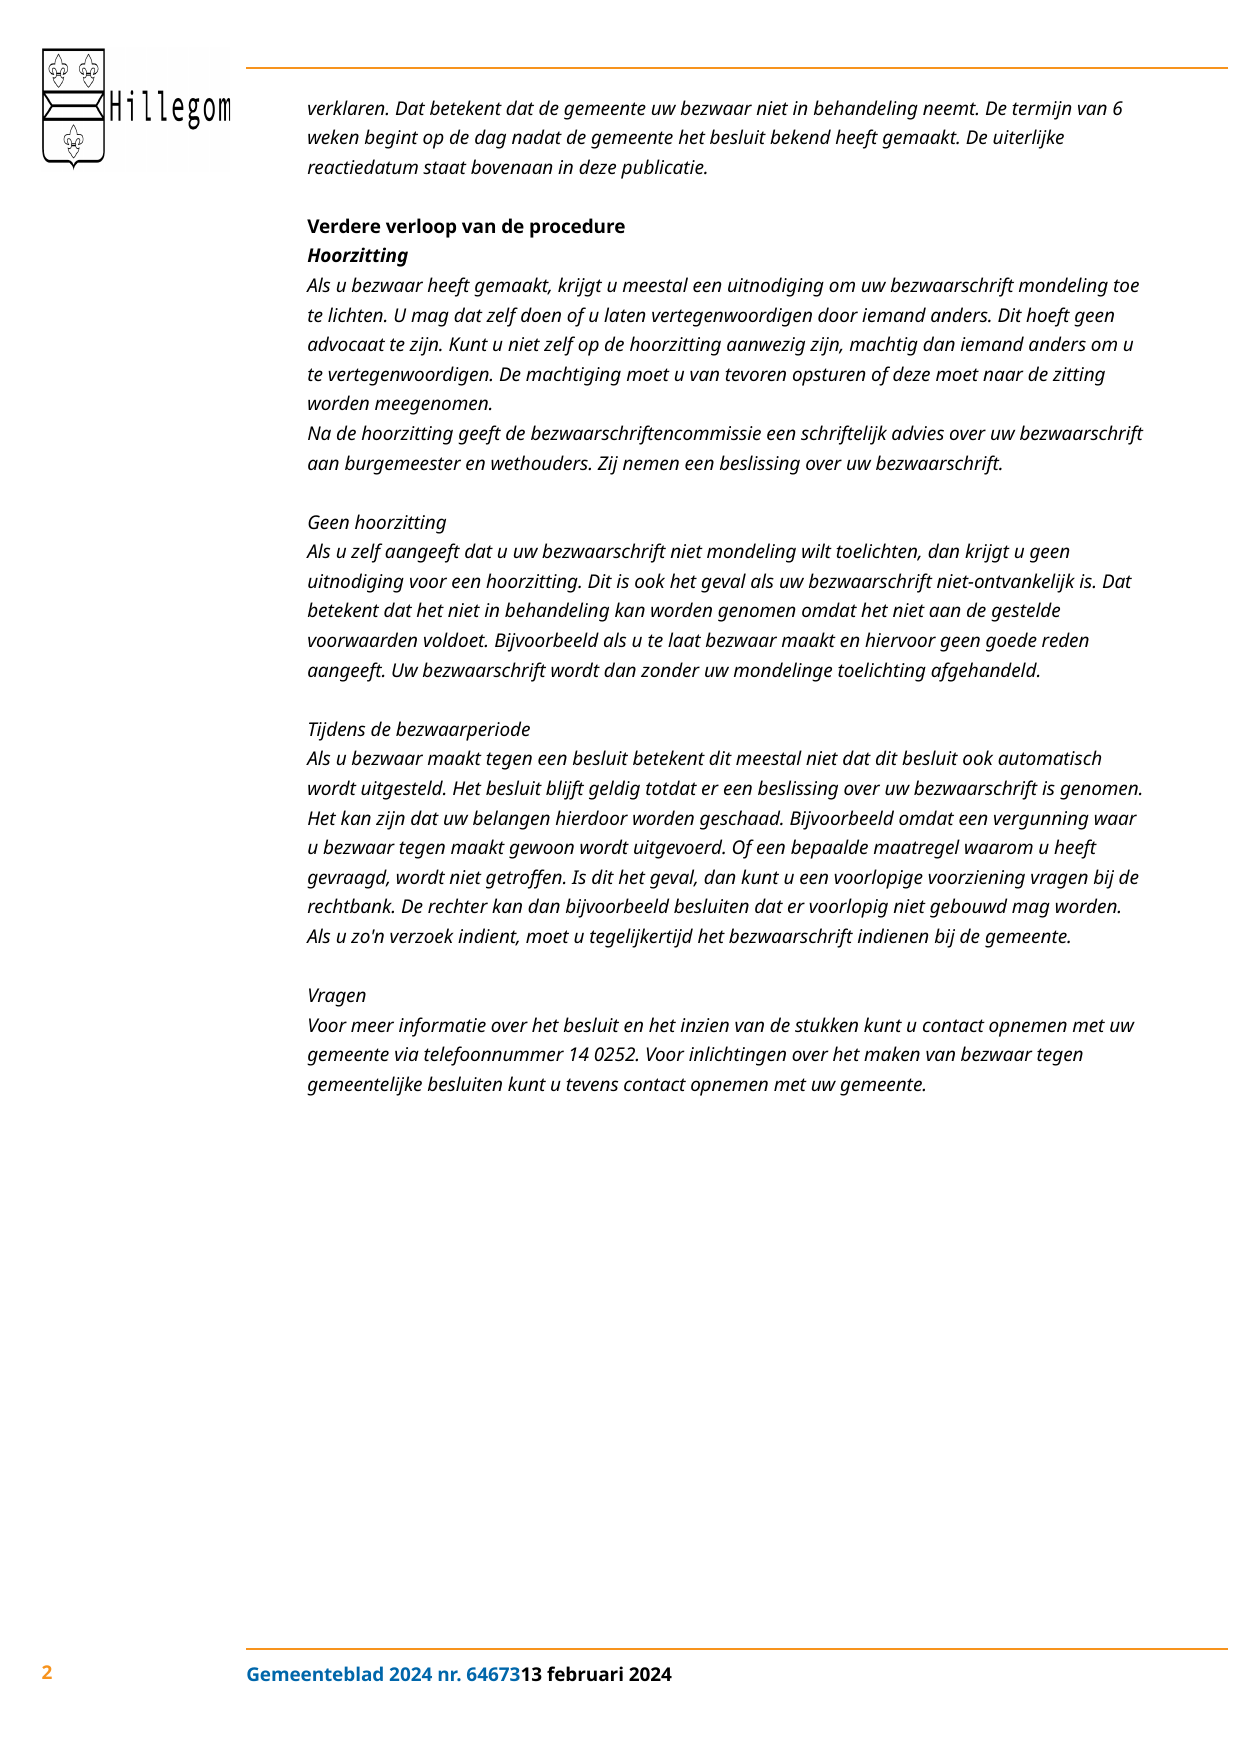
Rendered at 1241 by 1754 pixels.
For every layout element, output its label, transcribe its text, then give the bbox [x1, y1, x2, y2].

list Hoorzitting [248, 243, 1152, 268]
list Als u zelf aangeeft dat u uw bezwaarschrift niet mondeling wilt toelichten, dan krijgt u geen uitnodiging voor een hoorzitting. Dit is ook het geval als uw bezwaarschrift niet-ontvankelijk is. Dat betekent dat het niet in behandeling kan worden genomen omdat het niet aan de gestelde voorwaarden voldoet. Bijvoorbeeld als u te laat bezwaar maakt en hiervoor geen goede reden aangeeft. Uw bezwaarschrift wordt dan zonder uw mondelinge toelichting afgehandeld. [248, 538, 1152, 683]
list Geen hoorzitting [248, 509, 1152, 535]
list verklaren. Dat betekent dat de gemeente uw bezwaar niet in behandeling neemt. De termijn van 6 weken begint op de dag nadat de gemeente het besluit bekend heeft gemaakt. De uiterlijke reactiedatum staat bovenaan in deze publicatie. [248, 95, 1152, 180]
list Vragen [248, 982, 1152, 1008]
list Voor meer informatie over het besluit en het inzien van de stukken kunt u contact opnemen met uw gemeente via telefoonnummer 14 0252. Voor inlichtingen over het maken van bezwaar tegen gemeentelijke besluiten kunt u tevens contact opnemen met uw gemeente. [248, 1012, 1152, 1097]
list Na de hoorzitting geeft de bezwaarschriftencommissie een schriftelijk advies over uw bezwaarschrift aan burgemeester en wethouders. Zij nemen een beslissing over uw bezwaarschrift. [248, 420, 1152, 476]
picture [41, 47, 231, 172]
list Tijdens de bezwaarperiode [248, 716, 1152, 742]
list Als u bezwaar maakt tegen een besluit betekent dit meestal niet dat dit besluit ook automatisch wordt uitgesteld. Het besluit blijft geldig totdat er een beslissing over uw bezwaarschrift is genomen. Het kan zijn dat uw belangen hierdoor worden geschaad. Bijvoorbeeld omdat een vergunning waar u bezwaar tegen maakt gewoon wordt uitgevoerd. Of een bepaalde maatregel waarom u heeft gevraagd, wordt niet getroffen. Is dit het geval, dan kunt u een voorlopige voorziening vragen bij de rechtbank. De rechter kan dan bijvoorbeeld besluiten dat er voorlopig niet gebouwd mag worden. Als u zo'n verzoek indient, moet u tegelijkertijd het bezwaarschrift indienen bij de gemeente. [248, 746, 1152, 949]
list Als u bezwaar heeft gemaakt, krijgt u meestal een uitnodiging om uw bezwaarschrift mondeling toe te lichten. U mag dat zelf doen of u laten vertegenwoordigen door iemand anders. Dit hoeft geen advocaat te zijn. Kunt u niet zelf op de hoorzitting aanwezig zijn, machtig dan iemand anders om u te vertegenwoordigen. De machtiging moet u van tevoren opsturen of deze moet naar de zitting worden meegenomen. [248, 272, 1152, 416]
list Verdere verloop van de procedure [248, 213, 1152, 239]
